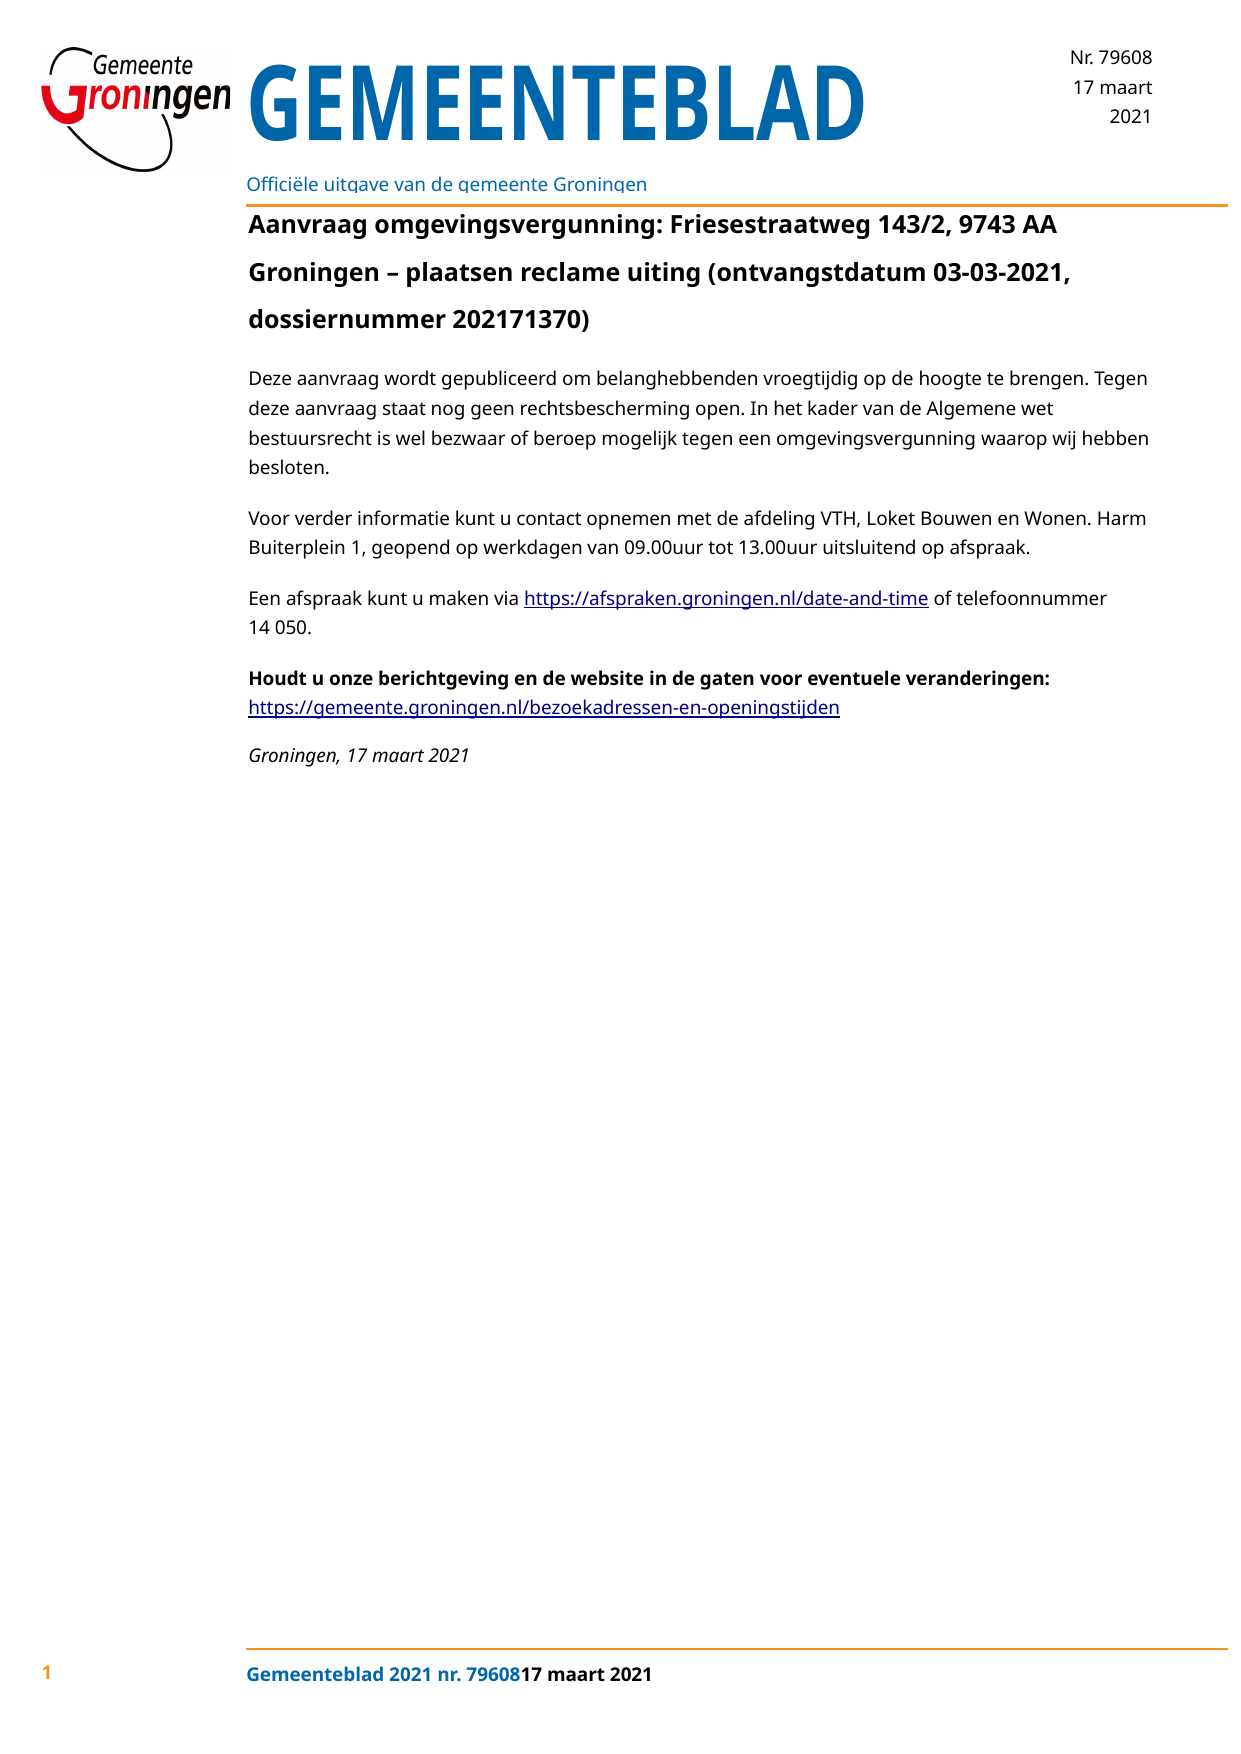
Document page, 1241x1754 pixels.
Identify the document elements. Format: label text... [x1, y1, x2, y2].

text Deze aanvraag wordt gepubliceerd om belanghebbenden vroegtijdig op de hoogte te brengen. Tegen deze aanvraag staat nog geen rechtsbescherming open. In het kader van de Algemene wet bestuursrecht is wel bezwaar of beroep mogelijk tegen een omgevingsvergunning waarop wij hebben besloten. [248, 366, 1152, 480]
text Houdt u onze berichtgeving en de website in de gaten voor eventuele veranderingen: https://gemeente.groningen.nl/bezoekadressen-en-openingstijden [248, 665, 1152, 720]
text Aanvraag omgevingsvergunning: Friesestraatweg 143/2, 9743 AA Groningen – plaatsen reclame uiting (ontvangstdatum 03-03-2021, dossiernummer 202171370) [248, 207, 1152, 336]
text Voor verder informatie kunt u contact opnemen met de afdeling VTH, Loket Bouwen en Wonen. Harm Buiterplein 1, geopend op werkdagen van 09.00uur tot 13.00uur uitsluitend op afspraak. [248, 505, 1152, 560]
picture [41, 47, 231, 172]
text Groningen, 17 maart 2021 [248, 742, 1152, 768]
text Een afspraak kunt u maken via https://afspraken.groningen.nl/date-and-time of telefoonnummer 14 050. [248, 585, 1152, 640]
